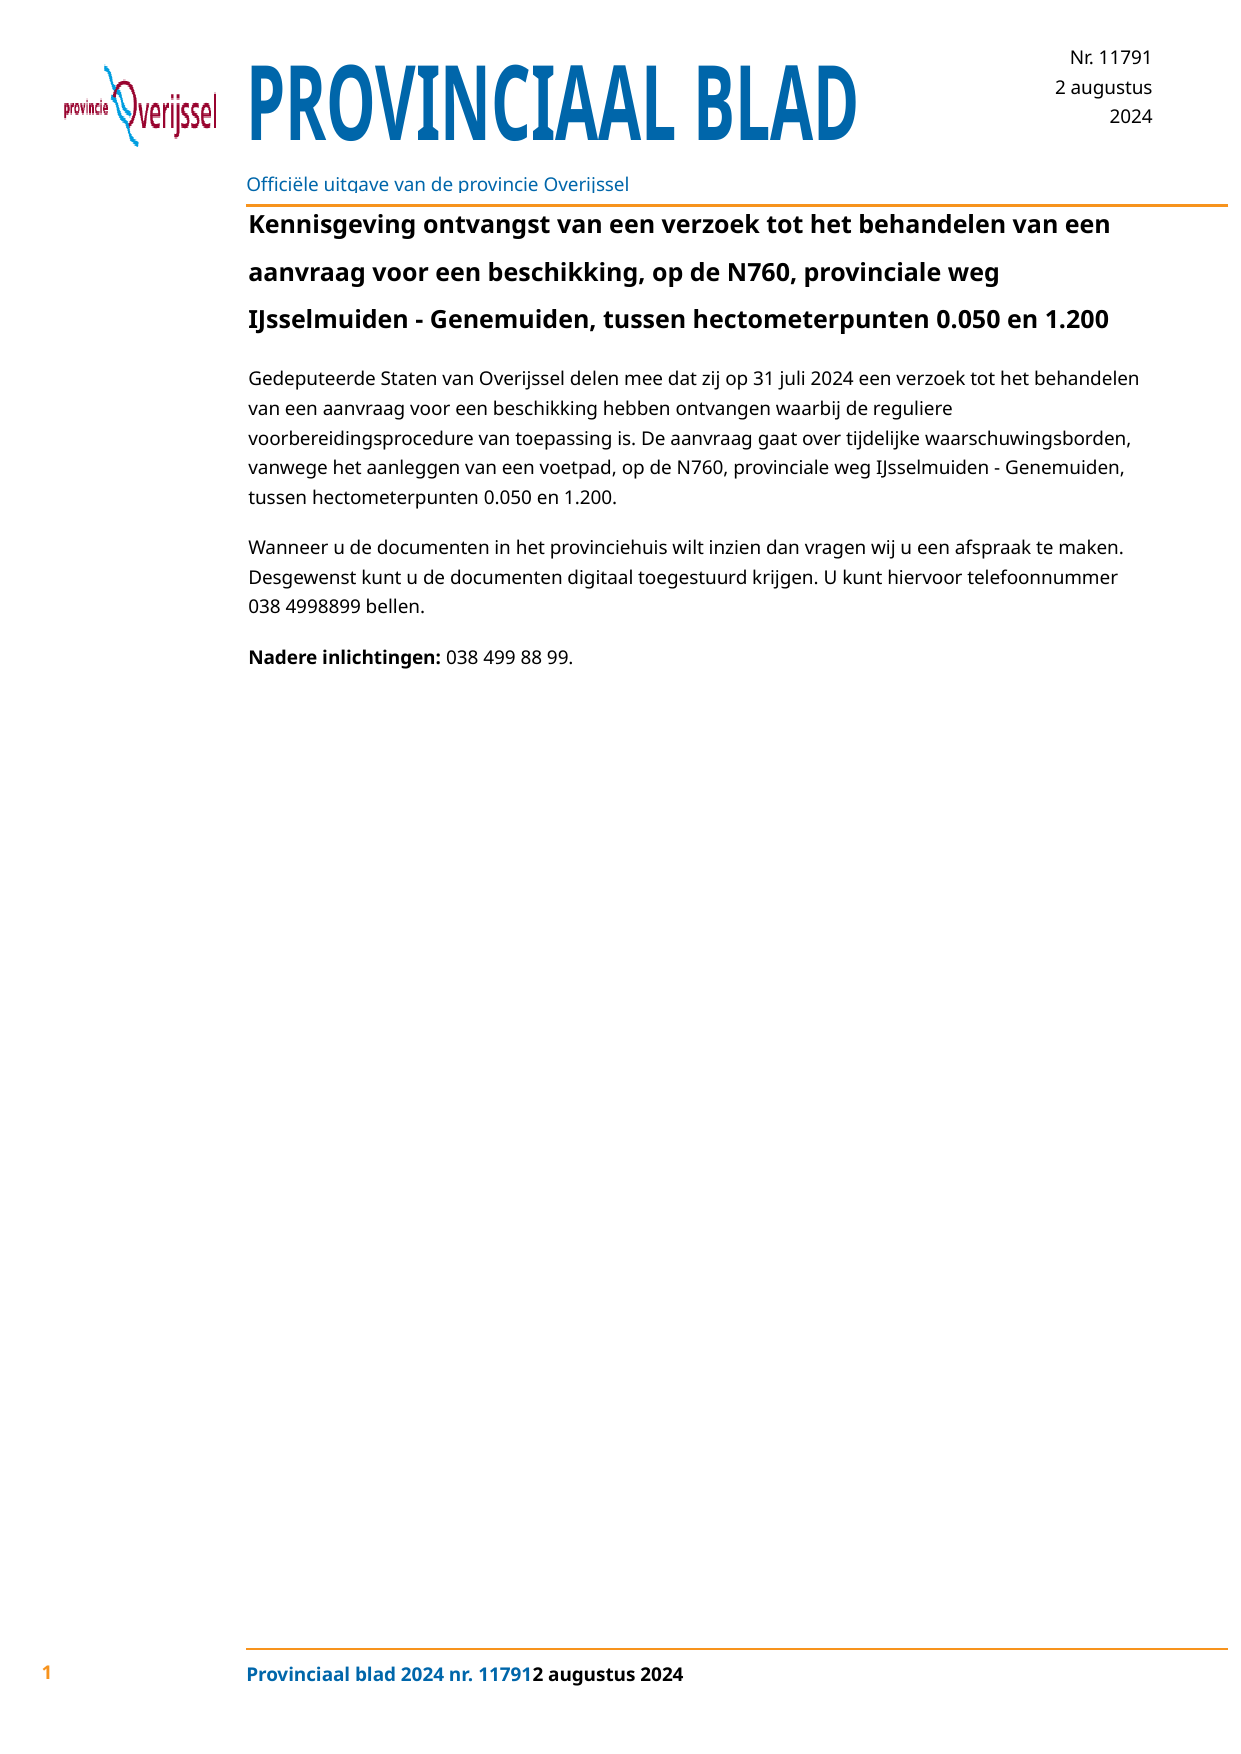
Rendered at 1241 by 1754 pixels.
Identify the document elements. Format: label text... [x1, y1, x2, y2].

text Kennisgeving ontvangst van een verzoek tot het behandelen van een aanvraag voor een beschikking, op de N760, provinciale weg IJsselmuiden - Genemuiden, tussen hectometerpunten 0.050 en 1.200 [248, 207, 1152, 336]
text Wanneer u de documenten in het provinciehuis wilt inzien dan vragen wij u een afspraak te maken. Desgewenst kunt u de documenten digitaal toegestuurd krijgen. U kunt hiervoor telefoonnummer 038 4998899 bellen. [248, 534, 1152, 619]
text Gedeputeerde Staten van Overijssel delen mee dat zij op 31 juli 2024 een verzoek tot het behandelen van een aanvraag voor een beschikking hebben ontvangen waarbij de reguliere voorbereidingsprocedure van toepassing is. De aanvraag gaat over tijdelijke waarschuwingsborden, vanwege het aanleggen van een voetpad, op de N760, provinciale weg IJsselmuiden - Genemuiden, tussen hectometerpunten 0.050 en 1.200. [248, 366, 1152, 509]
text Nadere inlichtingen: 038 499 88 99. [248, 644, 1152, 669]
picture [41, 47, 231, 172]
